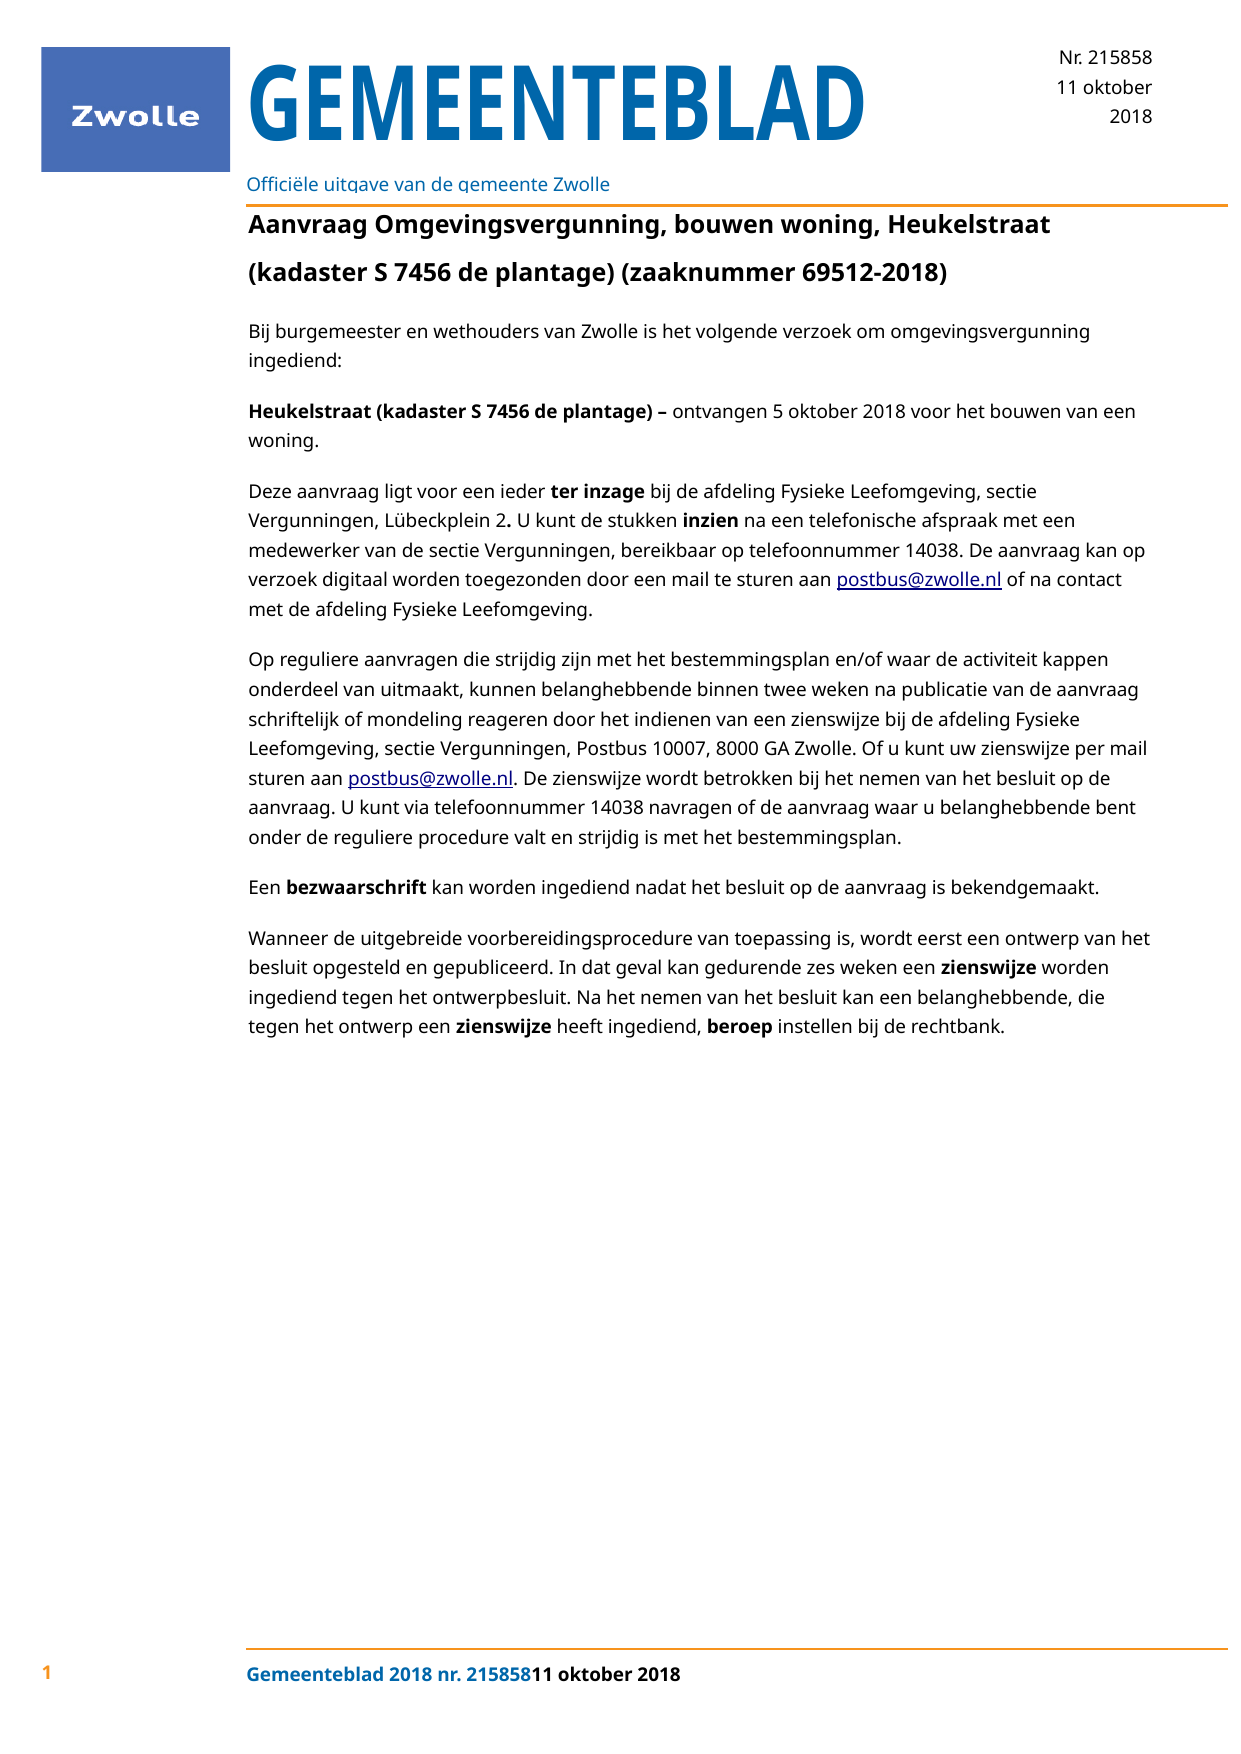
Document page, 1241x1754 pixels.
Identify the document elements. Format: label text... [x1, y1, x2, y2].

text Op reguliere aanvragen die strijdig zijn met het bestemmingsplan en/of waar de activiteit kappen onderdeel van uitmaakt, kunnen belanghebbende binnen twee weken na publicatie van de aanvraag schriftelijk of mondeling reageren door het indienen van een zienswijze bij de afdeling Fysieke Leefomgeving, sectie Vergunningen, Postbus 10007, 8000 GA Zwolle. Of u kunt uw zienswijze per mail sturen aan postbus@zwolle.nl. De zienswijze wordt betrokken bij het nemen van het besluit op de aanvraag. U kunt via telefoonnummer 14038 navragen of de aanvraag waar u belanghebbende bent onder de reguliere procedure valt en strijdig is met het bestemmingsplan. [248, 647, 1152, 850]
text Bij burgemeester en wethouders van Zwolle is het volgende verzoek om omgevingsvergunning ingediend: [248, 318, 1152, 373]
text Heukelstraat (kadaster S 7456 de plantage) – ontvangen 5 oktober 2018 voor het bouwen van een woning. [248, 398, 1152, 453]
text Aanvraag Omgevingsvergunning, bouwen woning, Heukelstraat (kadaster S 7456 de plantage) (zaaknummer 69512-2018) [248, 207, 1152, 288]
text Deze aanvraag ligt voor een ieder ter inzage bij de afdeling Fysieke Leefomgeving, sectie Vergunningen, Lübeckplein 2. U kunt de stukken inzien na een telefonische afspraak met een medewerker van de sectie Vergunningen, bereikbaar op telefoonnummer 14038. De aanvraag kan op verzoek digitaal worden toegezonden door een mail te sturen aan postbus@zwolle.nl of na contact met de afdeling Fysieke Leefomgeving. [248, 478, 1152, 622]
picture [41, 47, 231, 172]
text Wanneer de uitgebreide voorbereidingsprocedure van toepassing is, wordt eerst een ontwerp van het besluit opgesteld en gepubliceerd. In dat geval kan gedurende zes weken een zienswijze worden ingediend tegen het ontwerpbesluit. Na het nemen van het besluit kan een belanghebbende, die tegen het ontwerp een zienswijze heeft ingediend, beroep instellen bij de rechtbank. [248, 925, 1152, 1039]
text Een bezwaarschrift kan worden ingediend nadat het besluit op de aanvraag is bekendgemaakt. [248, 874, 1152, 900]
